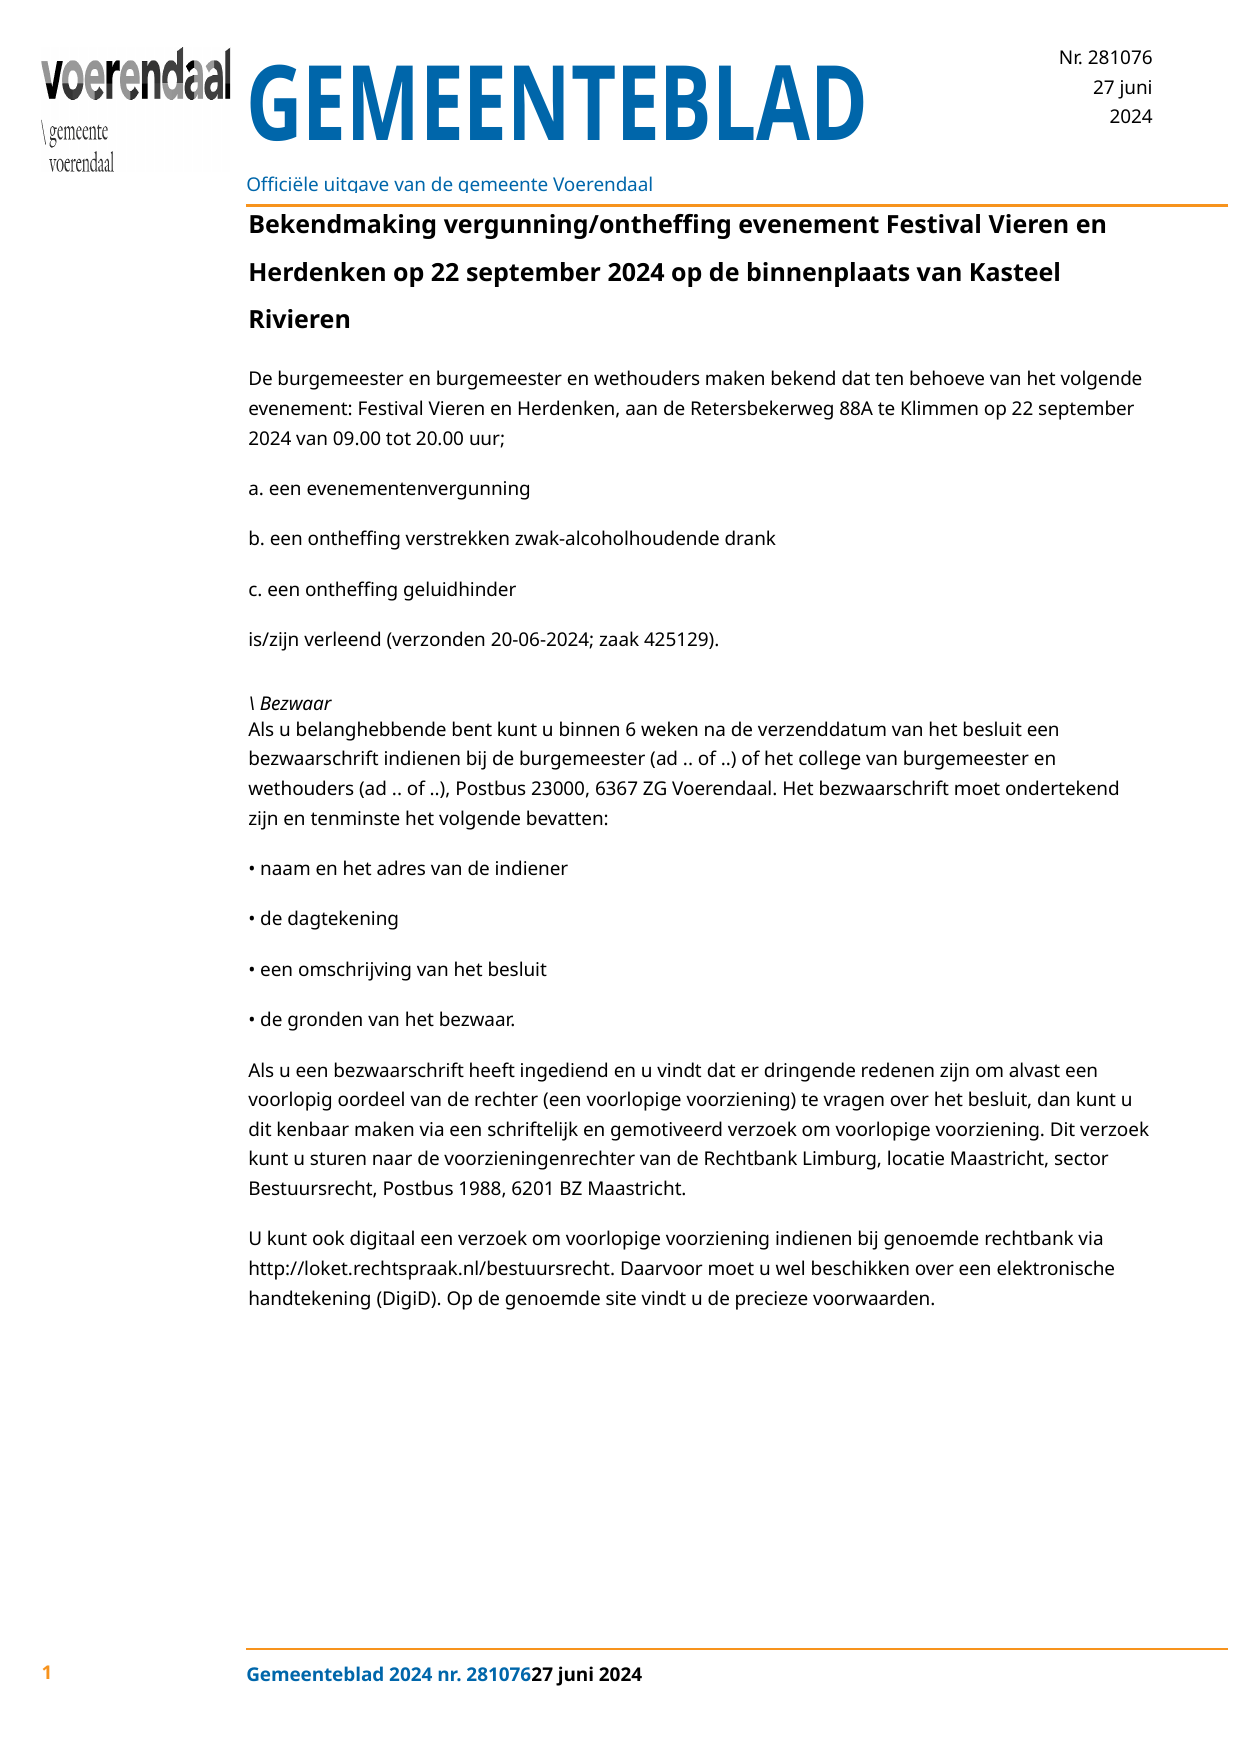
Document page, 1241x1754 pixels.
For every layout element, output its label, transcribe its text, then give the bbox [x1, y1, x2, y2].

text De burgemeester en burgemeester en wethouders maken bekend dat ten behoeve van het volgende evenement: Festival Vieren en Herdenken, aan de Retersbekerweg 88A te Klimmen op 22 september 2024 van 09.00 tot 20.00 uur; [248, 366, 1152, 450]
text a. een evenementenvergunning [248, 475, 1152, 501]
text Bekendmaking vergunning/ontheffing evenement Festival Vieren en Herdenken op 22 september 2024 op de binnenplaats van Kasteel Rivieren [248, 207, 1152, 336]
text • de dagtekening [248, 906, 1152, 931]
text b. een ontheffing verstrekken zwak-alcoholhoudende drank [248, 526, 1152, 551]
text c. een ontheffing geluidhinder [248, 576, 1152, 602]
text Als u een bezwaarschrift heeft ingediend en u vindt dat er dringende redenen zijn om alvast een voorlopig oordeel van de rechter (een voorlopige voorziening) te vragen over het besluit, dan kunt u dit kenbaar maken via een schriftelijk en gemotiveerd verzoek om voorlopige voorziening. Dit verzoek kunt u sturen naar de voorzieningenrechter van de Rechtbank Limburg, locatie Maastricht, sector Bestuursrecht, Postbus 1988, 6201 BZ Maastricht. [248, 1057, 1152, 1201]
text U kunt ook digitaal een verzoek om voorlopige voorziening indienen bij genoemde rechtbank via http://loket.rechtspraak.nl/bestuursrecht. Daarvoor moet u wel beschikken over een elektronische handtekening (DigiD). Op de genoemde site vindt u de precieze voorwaarden. [248, 1226, 1152, 1311]
text is/zijn verleend (verzonden 20-06-2024; zaak 425129). [248, 626, 1152, 652]
picture [41, 47, 231, 172]
text \ Bezwaar [248, 690, 1152, 716]
text • een omschrijving van het besluit [248, 956, 1152, 982]
text • naam en het adres van de indiener [248, 855, 1152, 881]
text Als u belanghebbende bent kunt u binnen 6 weken na de verzenddatum van het besluit een bezwaarschrift indienen bij de burgemeester (ad .. of ..) of het college van burgemeester en wethouders (ad .. of ..), Postbus 23000, 6367 ZG Voerendaal. Het bezwaarschrift moet ondertekend zijn en tenminste het volgende bevatten: [248, 716, 1152, 831]
text • de gronden van het bezwaar. [248, 1006, 1152, 1032]
